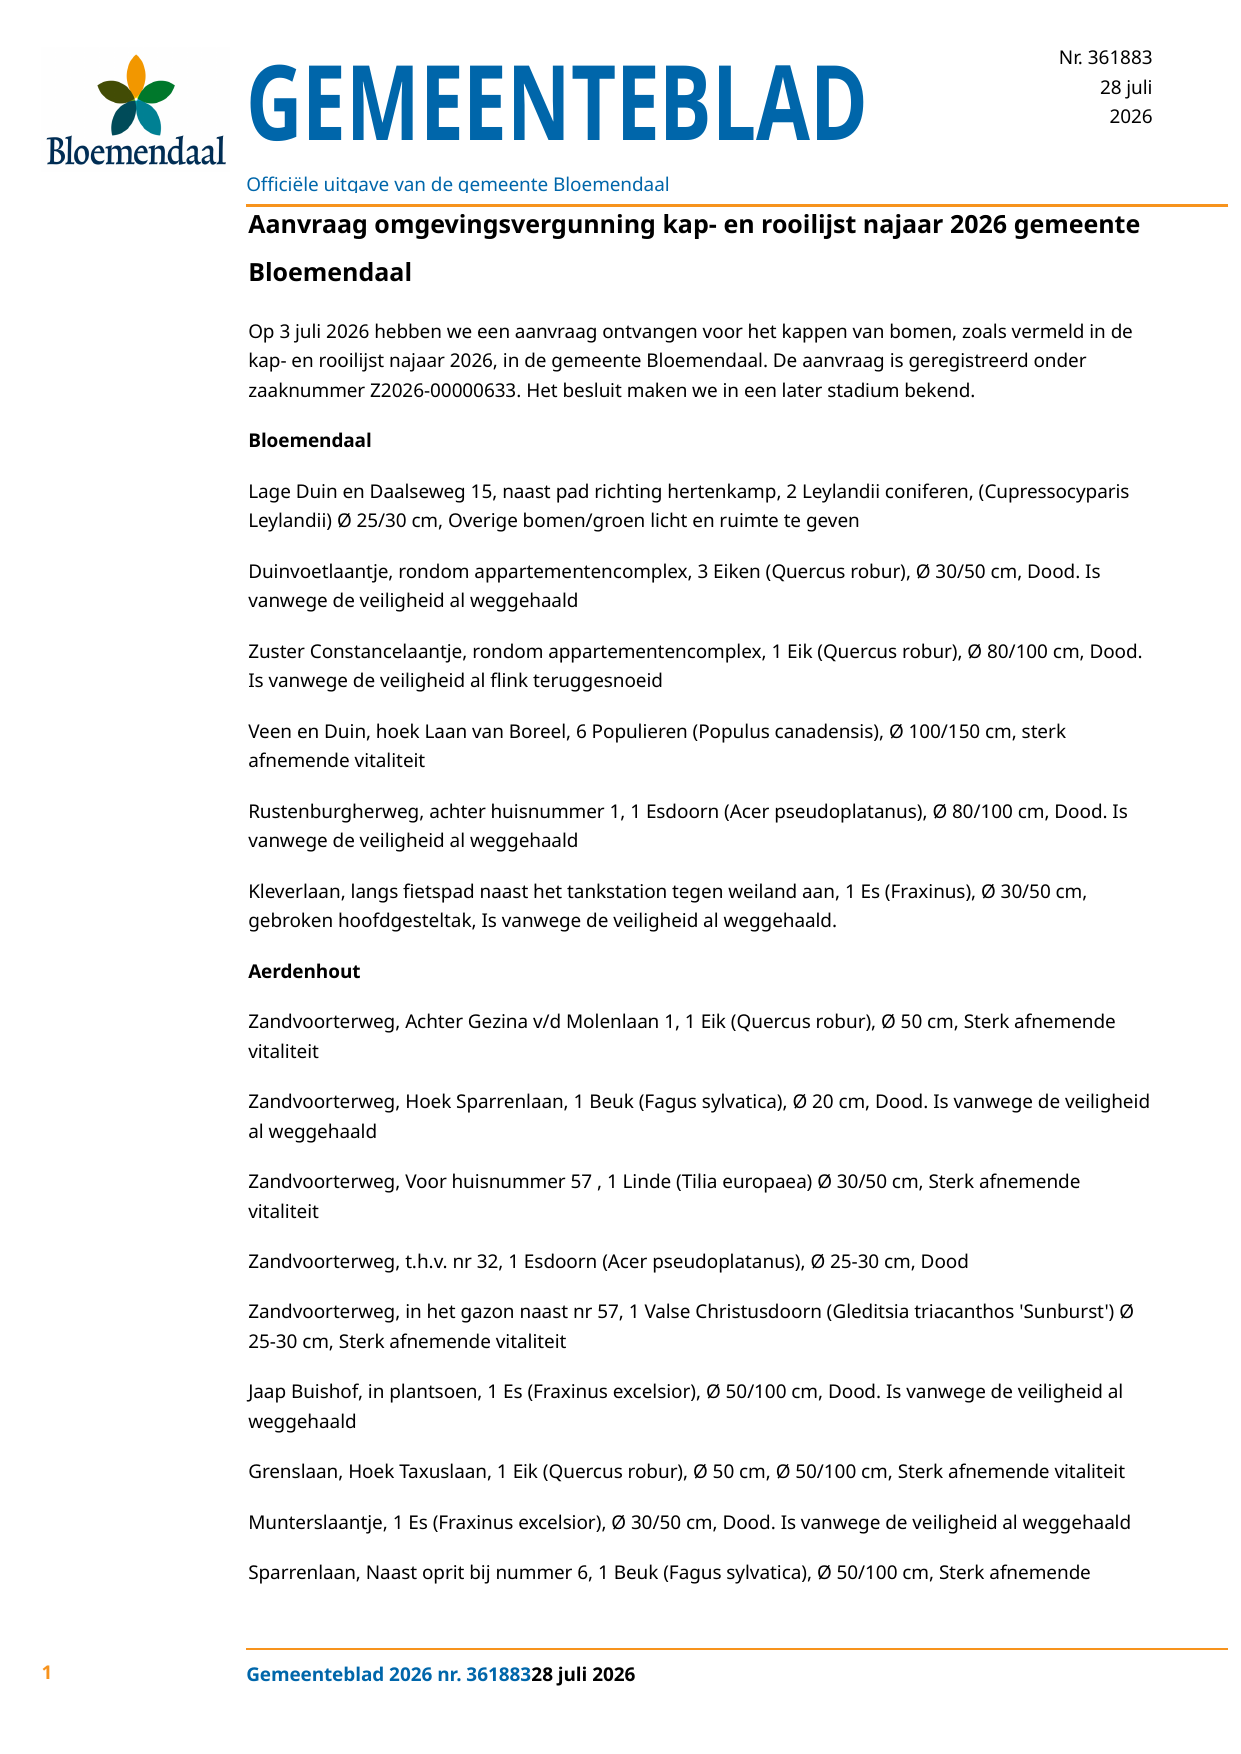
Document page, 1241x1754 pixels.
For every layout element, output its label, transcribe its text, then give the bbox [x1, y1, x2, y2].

text Bloemendaal [248, 427, 1152, 453]
text Kleverlaan, langs fietspad naast het tankstation tegen weiland aan, 1 Es (Fraxinus), Ø 30/50 cm, gebroken hoofdgesteltak, Is vanwege de veiligheid al weggehaald. [248, 878, 1152, 933]
text Sparrenlaan, Naast oprit bij nummer 6, 1 Beuk (Fagus sylvatica), Ø 50/100 cm, Sterk afnemende [248, 1559, 1152, 1585]
text Zandvoorterweg, Hoek Sparrenlaan, 1 Beuk (Fagus sylvatica), Ø 20 cm, Dood. Is vanwege de veiligheid al weggehaald [248, 1088, 1152, 1144]
text Op 3 juli 2026 hebben we een aanvraag ontvangen voor het kappen van bomen, zoals vermeld in de kap- en rooilijst najaar 2026, in de gemeente Bloemendaal. De aanvraag is geregistreerd onder zaaknummer Z2026-00000633. Het besluit maken we in een later stadium bekend. [248, 318, 1152, 403]
text Zandvoorterweg, Achter Gezina v/d Molenlaan 1, 1 Eik (Quercus robur), Ø 50 cm, Sterk afnemende vitaliteit [248, 1008, 1152, 1064]
picture [41, 47, 231, 172]
text Aanvraag omgevingsvergunning kap- en rooilijst najaar 2026 gemeente Bloemendaal [248, 207, 1152, 288]
text Zuster Constancelaantje, rondom appartementencomplex, 1 Eik (Quercus robur), Ø 80/100 cm, Dood. Is vanwege de veiligheid al flink teruggesnoeid [248, 638, 1152, 693]
text Zandvoorterweg, Voor huisnummer 57 , 1 Linde (Tilia europaea) Ø 30/50 cm, Sterk afnemende vitaliteit [248, 1168, 1152, 1224]
text Zandvoorterweg, in het gazon naast nr 57, 1 Valse Christusdoorn (Gleditsia triacanthos 'Sunburst') Ø 25-30 cm, Sterk afnemende vitaliteit [248, 1299, 1152, 1354]
text Munterslaantje, 1 Es (Fraxinus excelsior), Ø 30/50 cm, Dood. Is vanwege de veiligheid al weggehaald [248, 1509, 1152, 1535]
text Grenslaan, Hoek Taxuslaan, 1 Eik (Quercus robur), Ø 50 cm, Ø 50/100 cm, Sterk afnemende vitaliteit [248, 1459, 1152, 1484]
text Rustenburgherweg, achter huisnummer 1, 1 Esdoorn (Acer pseudoplatanus), Ø 80/100 cm, Dood. Is vanwege de veiligheid al weggehaald [248, 798, 1152, 853]
text Lage Duin en Daalseweg 15, naast pad richting hertenkamp, 2 Leylandii coniferen, (Cupressocyparis Leylandii) Ø 25/30 cm, Overige bomen/groen licht en ruimte te geven [248, 478, 1152, 533]
text Veen en Duin, hoek Laan van Boreel, 6 Populieren (Populus canadensis), Ø 100/150 cm, sterk afnemende vitaliteit [248, 718, 1152, 773]
text Duinvoetlaantje, rondom appartementencomplex, 3 Eiken (Quercus robur), Ø 30/50 cm, Dood. Is vanwege de veiligheid al weggehaald [248, 558, 1152, 613]
text Zandvoorterweg, t.h.v. nr 32, 1 Esdoorn (Acer pseudoplatanus), Ø 25-30 cm, Dood [248, 1248, 1152, 1274]
text Aerdenhout [248, 958, 1152, 984]
text Jaap Buishof, in plantsoen, 1 Es (Fraxinus excelsior), Ø 50/100 cm, Dood. Is vanwege de veiligheid al weggehaald [248, 1379, 1152, 1434]
